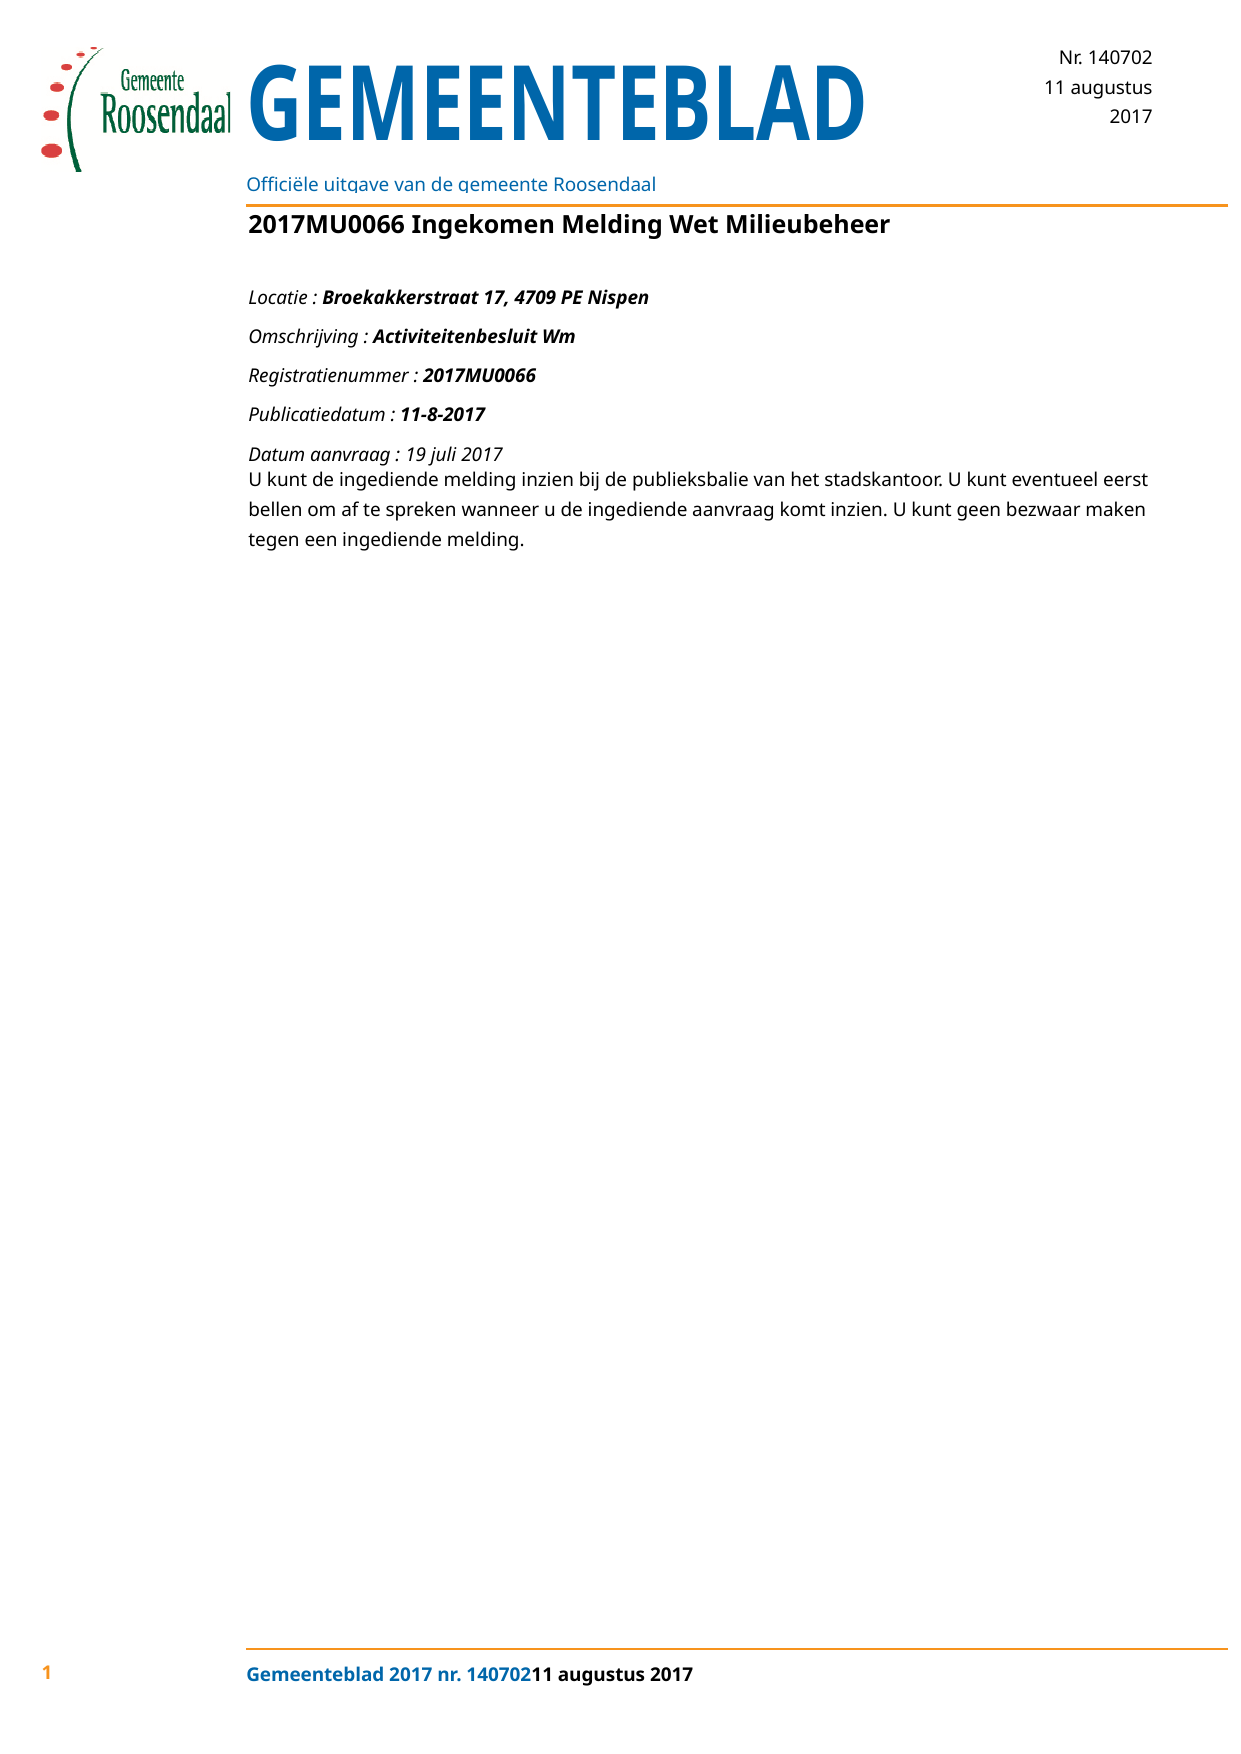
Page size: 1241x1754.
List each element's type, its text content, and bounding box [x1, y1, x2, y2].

text Publicatiedatum : 11-8-2017 [248, 402, 1152, 427]
text Locatie : Broekakkerstraat 17, 4709 PE Nispen [248, 284, 1152, 309]
picture [41, 47, 231, 172]
text Registratienummer : 2017MU0066 [248, 362, 1152, 388]
text Omschrijving : Activiteitenbesluit Wm [248, 323, 1152, 349]
text Datum aanvraag : 19 juli 2017 [248, 441, 1152, 467]
text 2017MU0066 Ingekomen Melding Wet Milieubeheer [248, 207, 1152, 241]
text U kunt de ingediende melding inzien bij de publieksbalie van het stadskantoor. U kunt eventueel eerst bellen om af te spreken wanneer u de ingediende aanvraag komt inzien. U kunt geen bezwaar maken tegen een ingediende melding. [248, 467, 1152, 552]
